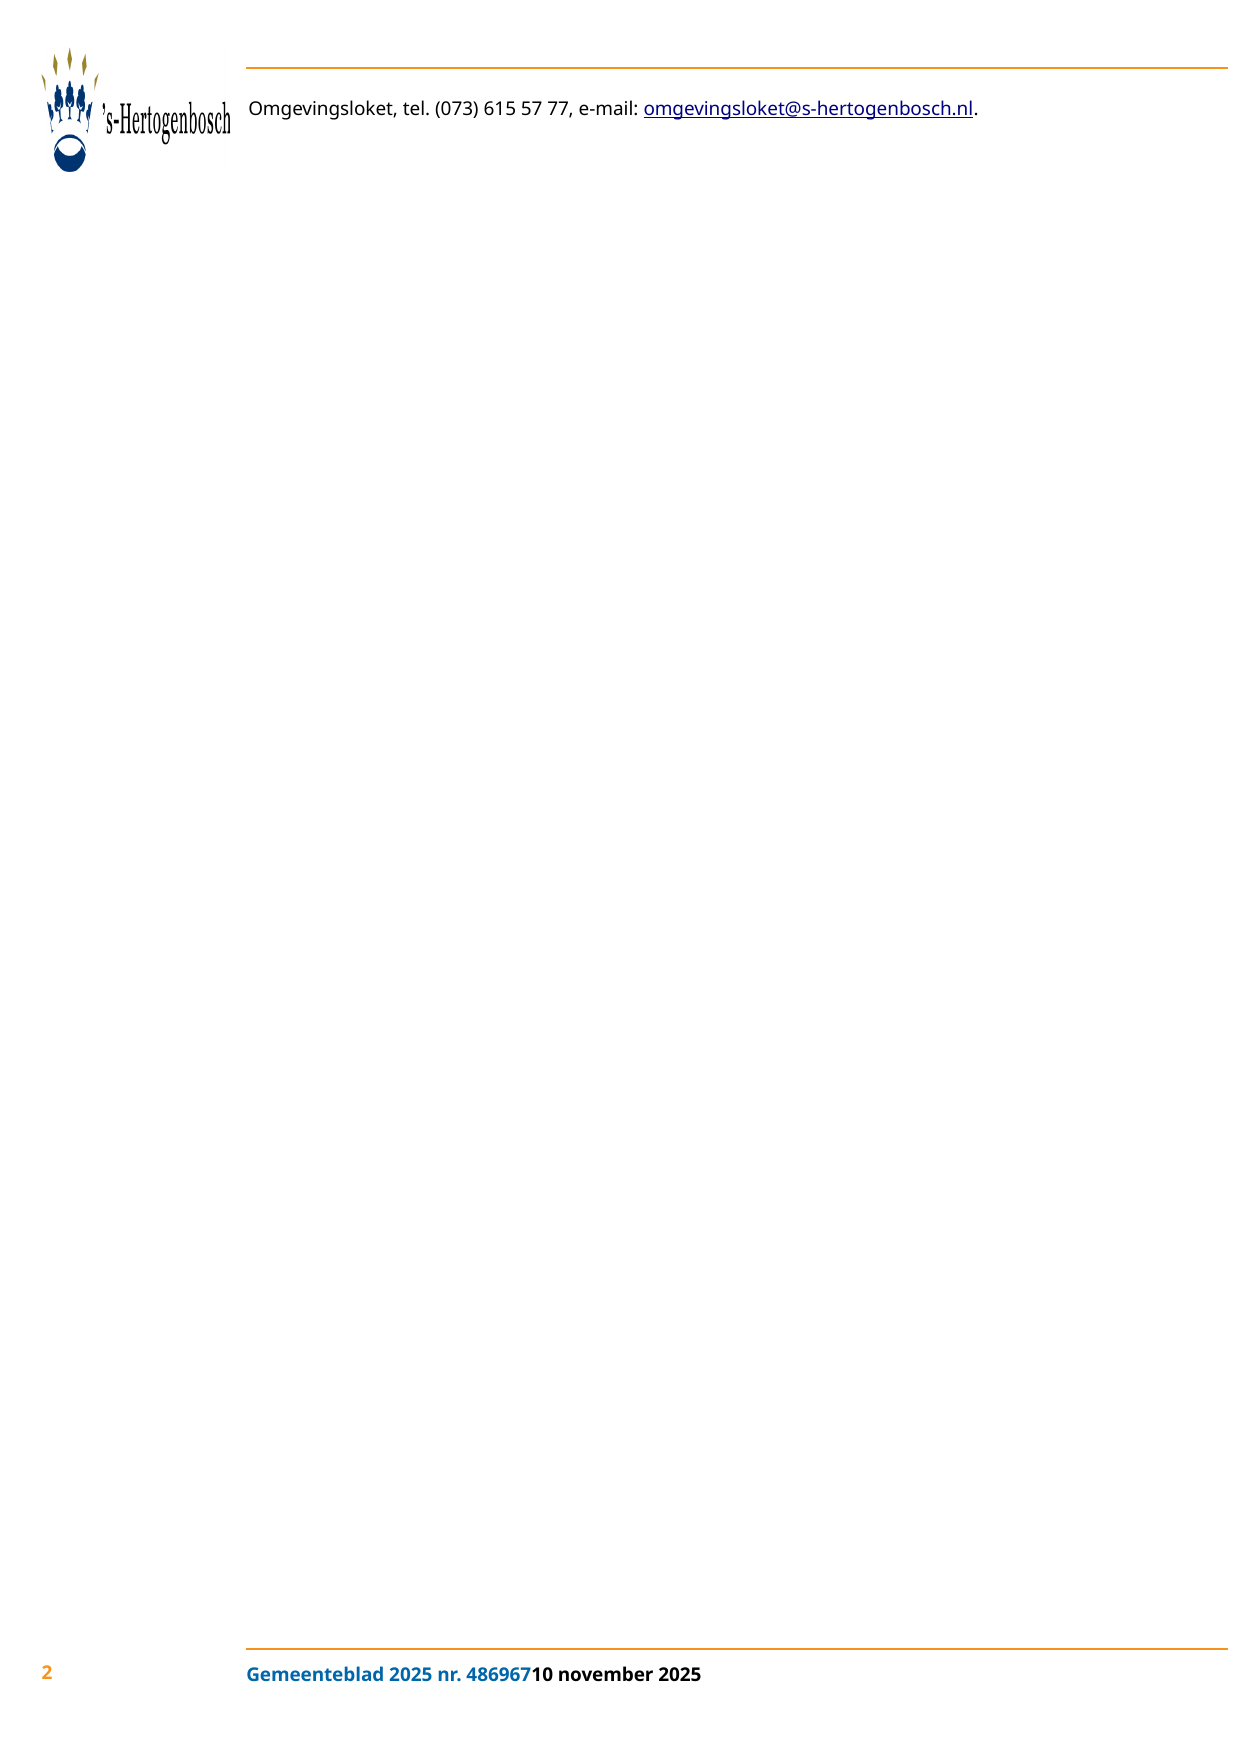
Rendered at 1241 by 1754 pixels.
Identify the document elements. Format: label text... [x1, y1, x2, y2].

picture [41, 47, 231, 172]
text Omgevingsloket, tel. (073) 615 57 77, e-mail: omgevingsloket@s-hertogenbosch.nl. [248, 95, 1152, 121]
